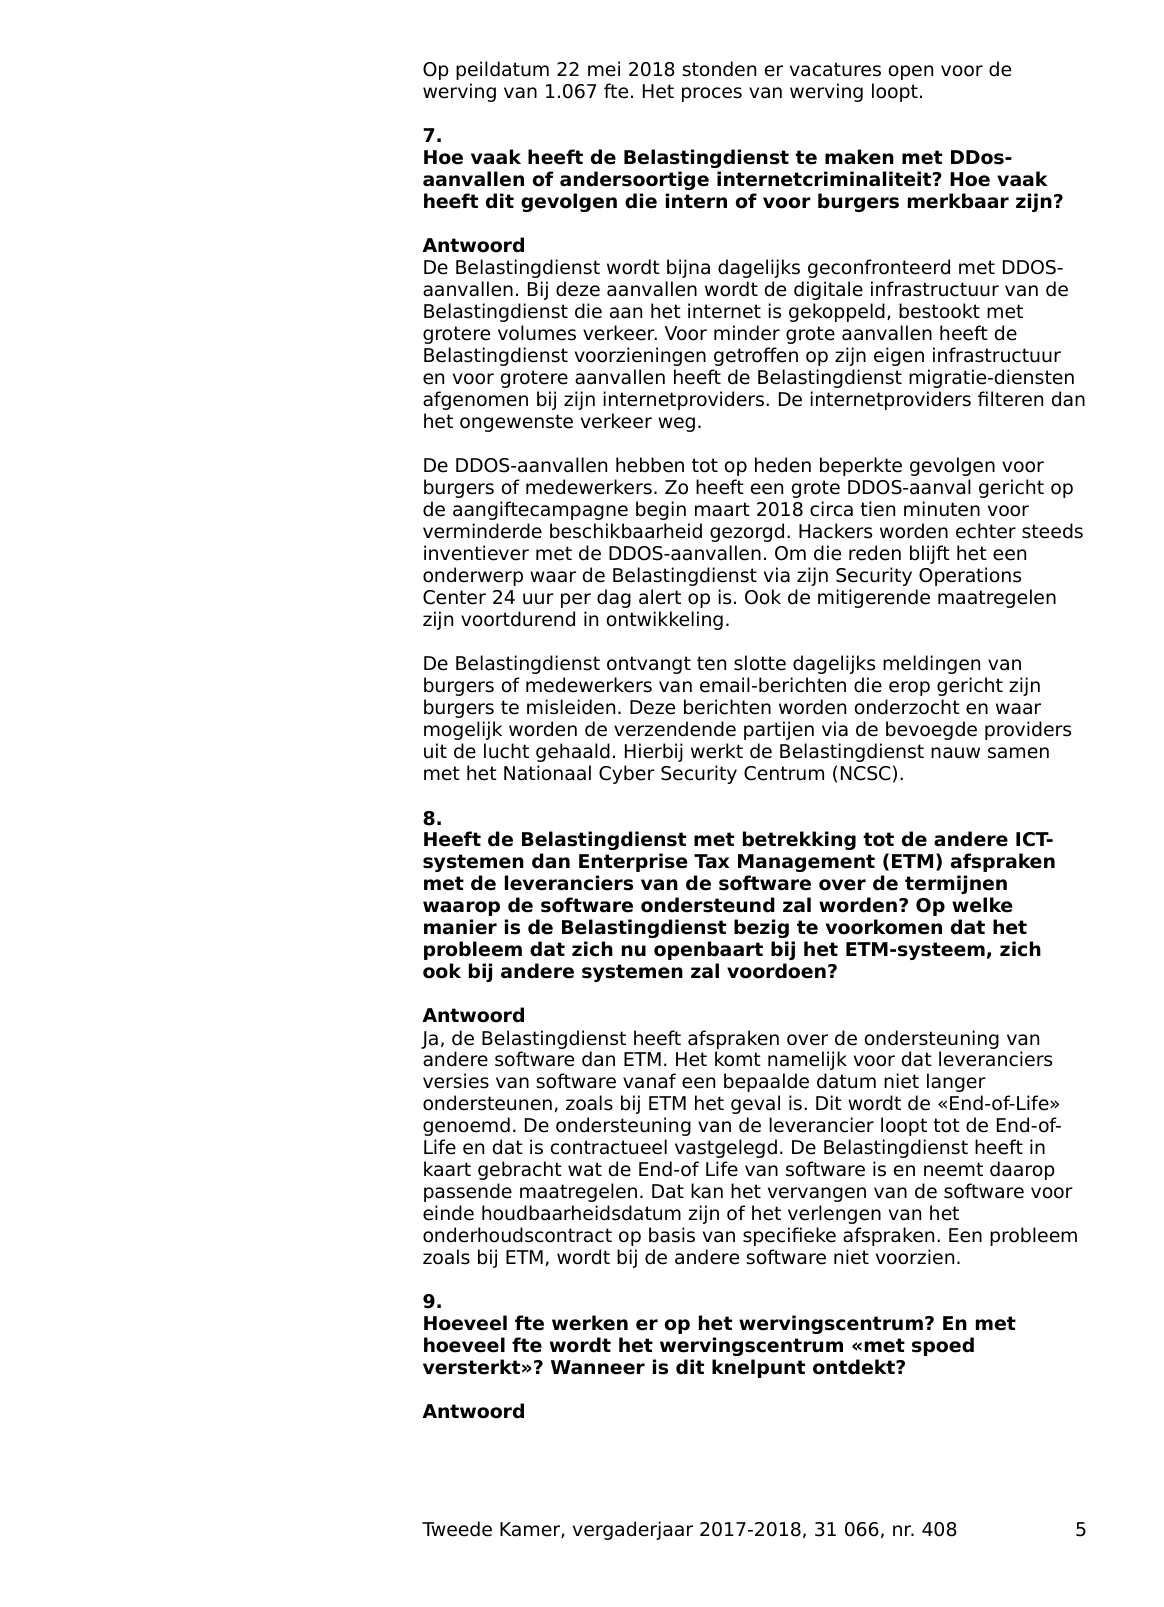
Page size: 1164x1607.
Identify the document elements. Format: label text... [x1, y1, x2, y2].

text De Belastingdienst ontvangt ten slotte dagelijks meldingen van burgers of medewerkers van email-berichten die erop gericht zijn burgers te misleiden. Deze berichten worden onderzocht en waar mogelijk worden de verzendende partijen via de bevoegde providers uit de lucht gehaald. Hierbij werkt de Belastingdienst nauw samen met het Nationaal Cyber Security Centrum (NCSC). [422, 653, 1087, 785]
text 9. [422, 1291, 1087, 1313]
text Antwoord [422, 1005, 1087, 1027]
text Antwoord [422, 235, 1087, 257]
text Ja, de Belastingdienst heeft afspraken over de ondersteuning van andere software dan ETM. Het komt namelijk voor dat leveranciers versies van software vanaf een bepaalde datum niet langer ondersteunen, zoals bij ETM het geval is. Dit wordt de «End-of-Life» genoemd. De ondersteuning van de leverancier loopt tot de End-of-Life en dat is contractueel vastgelegd. De Belastingdienst heeft in kaart gebracht wat de End-of Life van software is en neemt daarop passende maatregelen. Dat kan het vervangen van de software voor einde houdbaarheidsdatum zijn of het verlengen van het onderhoudscontract op basis van specifieke afspraken. Een probleem zoals bij ETM, wordt bij de andere software niet voorzien. [422, 1027, 1087, 1269]
text Hoe vaak heeft de Belastingdienst te maken met DDos-aanvallen of andersoortige internetcriminaliteit? Hoe vaak heeft dit gevolgen die intern of voor burgers merkbaar zijn? [422, 147, 1087, 213]
text Antwoord [422, 1401, 1087, 1423]
text De Belastingdienst wordt bijna dagelijks geconfronteerd met DDOS-aanvallen. Bij deze aanvallen wordt de digitale infrastructuur van de Belastingdienst die aan het internet is gekoppeld, bestookt met grotere volumes verkeer. Voor minder grote aanvallen heeft de Belastingdienst voorzieningen getroffen op zijn eigen infrastructuur en voor grotere aanvallen heeft de Belastingdienst migratie-diensten afgenomen bij zijn internetproviders. De internetproviders filteren dan het ongewenste verkeer weg. [422, 257, 1087, 433]
text 8. [422, 807, 1087, 829]
text Op peildatum 22 mei 2018 stonden er vacatures open voor de werving van 1.067 fte. Het proces van werving loopt. [422, 59, 1087, 103]
text Hoeveel fte werken er op het wervingscentrum? En met hoeveel fte wordt het wervingscentrum «met spoed versterkt»? Wanneer is dit knelpunt ontdekt? [422, 1313, 1087, 1379]
text Heeft de Belastingdienst met betrekking tot de andere ICT-systemen dan Enterprise Tax Management (ETM) afspraken met de leveranciers van de software over de termijnen waarop de software ondersteund zal worden? Op welke manier is de Belastingdienst bezig te voorkomen dat het probleem dat zich nu openbaart bij het ETM-systeem, zich ook bij andere systemen zal voordoen? [422, 829, 1087, 983]
text De DDOS-aanvallen hebben tot op heden beperkte gevolgen voor burgers of medewerkers. Zo heeft een grote DDOS-aanval gericht op de aangiftecampagne begin maart 2018 circa tien minuten voor verminderde beschikbaarheid gezorgd. Hackers worden echter steeds inventiever met de DDOS-aanvallen. Om die reden blijft het een onderwerp waar de Belastingdienst via zijn Security Operations Center 24 uur per dag alert op is. Ook de mitigerende maatregelen zijn voortdurend in ontwikkeling. [422, 455, 1087, 631]
text 7. [422, 125, 1087, 147]
